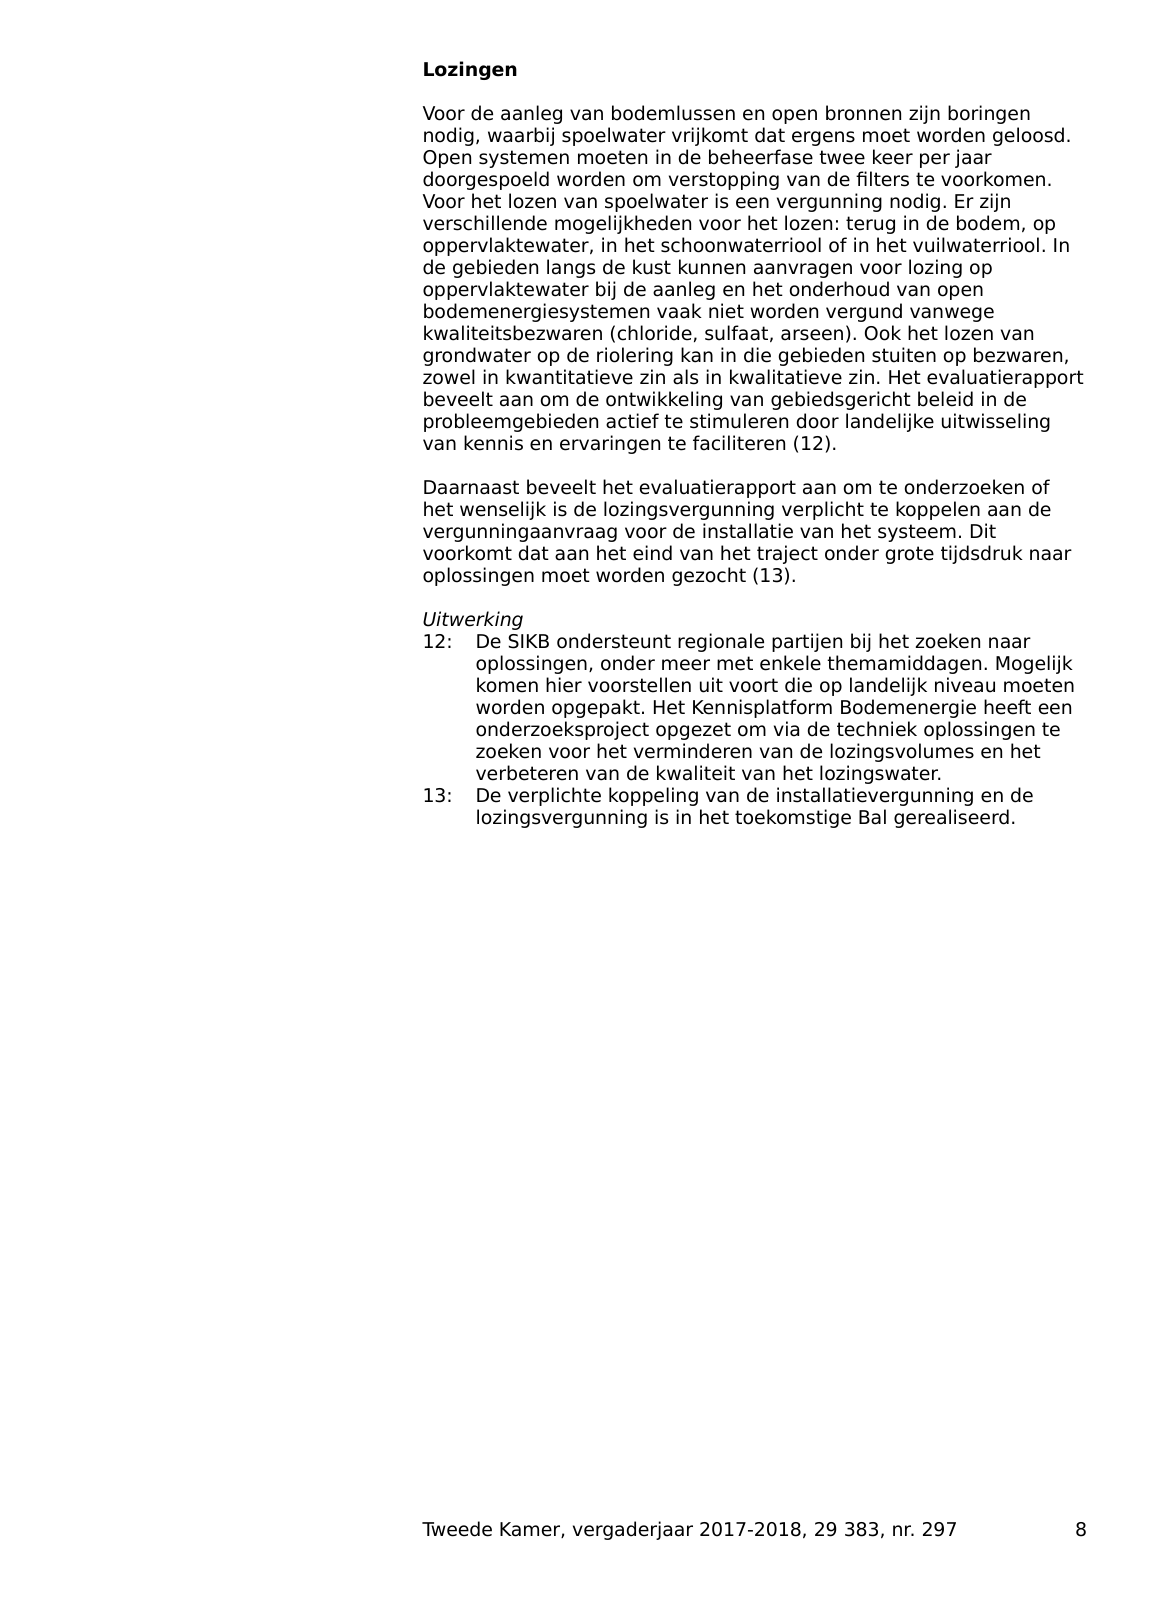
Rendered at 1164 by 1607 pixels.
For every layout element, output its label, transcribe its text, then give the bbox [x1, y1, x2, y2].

subtitle Uitwerking [422, 609, 1087, 631]
subtitle Lozingen [422, 59, 1087, 81]
text 13: De verplichte koppeling van de installatievergunning en de lozingsvergunning is in het toekomstige Bal gerealiseerd. [422, 785, 1087, 829]
text 12: De SIKB ondersteunt regionale partijen bij het zoeken naar oplossingen, onder meer met enkele themamiddagen. Mogelijk komen hier voorstellen uit voort die op landelijk niveau moeten worden opgepakt. Het Kennisplatform Bodemenergie heeft een onderzoeksproject opgezet om via de techniek oplossingen te zoeken voor het verminderen van de lozingsvolumes en het verbeteren van de kwaliteit van het lozingswater. [422, 631, 1087, 785]
text Daarnaast beveelt het evaluatierapport aan om te onderzoeken of het wenselijk is de lozingsvergunning verplicht te koppelen aan de vergunningaanvraag voor de installatie van het systeem. Dit voorkomt dat aan het eind van het traject onder grote tijdsdruk naar oplossingen moet worden gezocht (13). [422, 477, 1087, 587]
text Voor de aanleg van bodemlussen en open bronnen zijn boringen nodig, waarbij spoelwater vrijkomt dat ergens moet worden geloosd. Open systemen moeten in de beheerfase twee keer per jaar doorgespoeld worden om verstopping van de filters te voorkomen. Voor het lozen van spoelwater is een vergunning nodig. Er zijn verschillende mogelijkheden voor het lozen: terug in de bodem, op oppervlaktewater, in het schoonwaterriool of in het vuilwaterriool. In de gebieden langs de kust kunnen aanvragen voor lozing op oppervlaktewater bij de aanleg en het onderhoud van open bodemenergiesystemen vaak niet worden vergund vanwege kwaliteitsbezwaren (chloride, sulfaat, arseen). Ook het lozen van grondwater op de riolering kan in die gebieden stuiten op bezwaren, zowel in kwantitatieve zin als in kwalitatieve zin. Het evaluatierapport beveelt aan om de ontwikkeling van gebiedsgericht beleid in de probleemgebieden actief te stimuleren door landelijke uitwisseling van kennis en ervaringen te faciliteren (12). [422, 103, 1087, 455]
